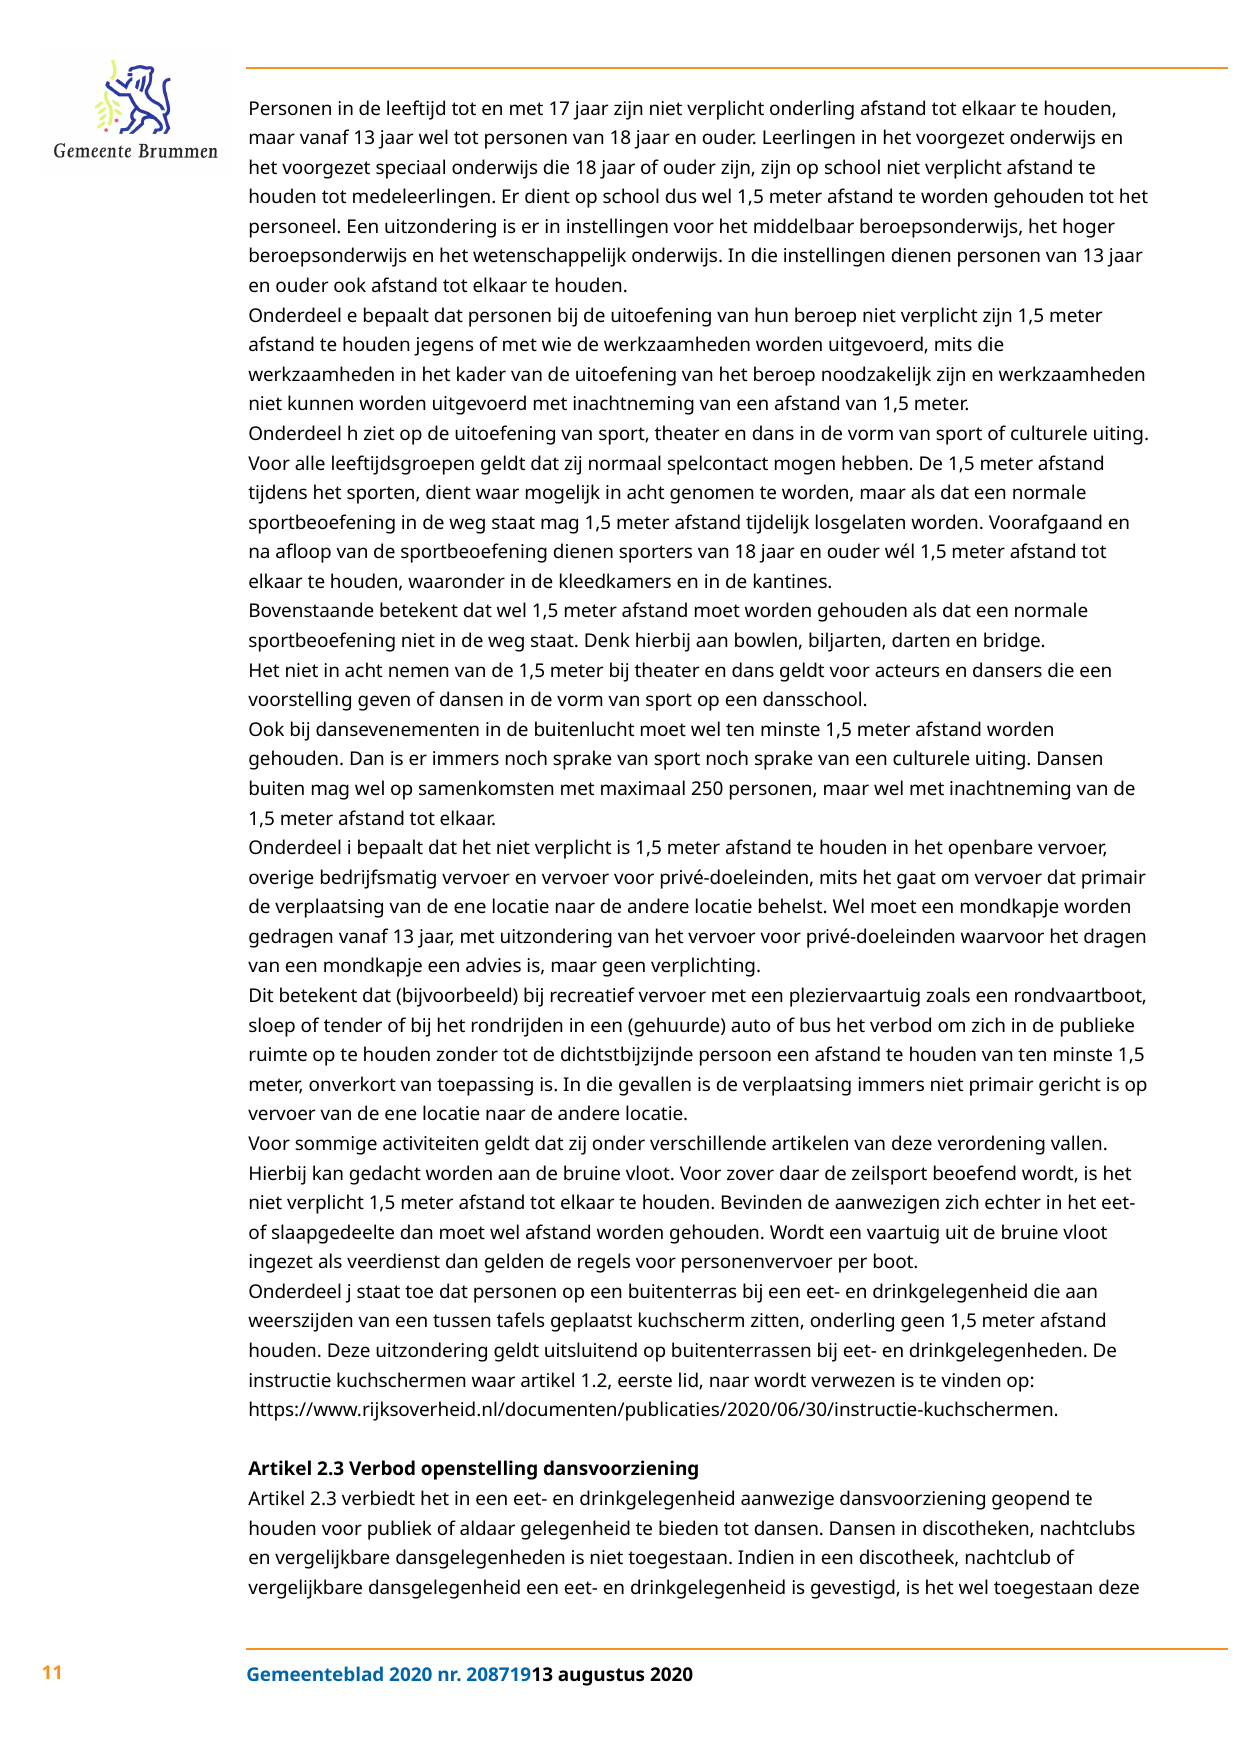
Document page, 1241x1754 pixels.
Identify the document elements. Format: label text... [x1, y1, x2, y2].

text Voor sommige activiteiten geldt dat zij onder verschillende artikelen van deze verordening vallen. Hierbij kan gedacht worden aan de bruine vloot. Voor zover daar de zeilsport beoefend wordt, is het niet verplicht 1,5 meter afstand tot elkaar te houden. Bevinden de aanwezigen zich echter in het eet- of slaapgedeelte dan moet wel afstand worden gehouden. Wordt een vaartuig uit de bruine vloot ingezet als veerdienst dan gelden de regels voor personenvervoer per boot. [248, 1130, 1152, 1274]
text Het niet in acht nemen van de 1,5 meter bij theater en dans geldt voor acteurs en dansers die een voorstelling geven of dansen in de vorm van sport op een dansschool. [248, 657, 1152, 712]
text Artikel 2.3 Verbod openstelling dansvoorziening [248, 1456, 1152, 1481]
text Ook bij dansevenementen in de buitenlucht moet wel ten minste 1,5 meter afstand worden gehouden. Dan is er immers noch sprake van sport noch sprake van een culturele uiting. Dansen buiten mag wel op samenkomsten met maximaal 250 personen, maar wel met inachtneming van de 1,5 meter afstand tot elkaar. [248, 716, 1152, 831]
text Onderdeel i bepaalt dat het niet verplicht is 1,5 meter afstand te houden in het openbare vervoer, overige bedrijfsmatig vervoer en vervoer voor privé-doeleinden, mits het gaat om vervoer dat primair de verplaatsing van de ene locatie naar de andere locatie behelst. Wel moet een mondkapje worden gedragen vanaf 13 jaar, met uitzondering van het vervoer voor privé-doeleinden waarvoor het dragen van een mondkapje een advies is, maar geen verplichting. [248, 834, 1152, 978]
text Artikel 2.3 verbiedt het in een eet- en drinkgelegenheid aanwezige dansvoorziening geopend te houden voor publiek of aldaar gelegenheid te bieden tot dansen. Dansen in discotheken, nachtclubs en vergelijkbare dansgelegenheden is niet toegestaan. Indien in een discotheek, nachtclub of vergelijkbare dansgelegenheid een eet- en drinkgelegenheid is gevestigd, is het wel toegestaan deze [248, 1485, 1152, 1600]
text Personen in de leeftijd tot en met 17 jaar zijn niet verplicht onderling afstand tot elkaar te houden, maar vanaf 13 jaar wel tot personen van 18 jaar en ouder. Leerlingen in het voorgezet onderwijs en het voorgezet speciaal onderwijs die 18 jaar of ouder zijn, zijn op school niet verplicht afstand te houden tot medeleerlingen. Er dient op school dus wel 1,5 meter afstand te worden gehouden tot het personeel. Een uitzondering is er in instellingen voor het middelbaar beroepsonderwijs, het hoger beroepsonderwijs en het wetenschappelijk onderwijs. In die instellingen dienen personen van 13 jaar en ouder ook afstand tot elkaar te houden. [248, 95, 1152, 298]
text Voor alle leeftijdsgroepen geldt dat zij normaal spelcontact mogen hebben. De 1,5 meter afstand tijdens het sporten, dient waar mogelijk in acht genomen te worden, maar als dat een normale sportbeoefening in de weg staat mag 1,5 meter afstand tijdelijk losgelaten worden. Voorafgaand en na afloop van de sportbeoefening dienen sporters van 18 jaar en ouder wél 1,5 meter afstand tot elkaar te houden, waaronder in de kleedkamers en in de kantines. [248, 450, 1152, 594]
text Bovenstaande betekent dat wel 1,5 meter afstand moet worden gehouden als dat een normale sportbeoefening niet in de weg staat. Denk hierbij aan bowlen, biljarten, darten en bridge. [248, 598, 1152, 653]
text Onderdeel e bepaalt dat personen bij de uitoefening van hun beroep niet verplicht zijn 1,5 meter afstand te houden jegens of met wie de werkzaamheden worden uitgevoerd, mits die werkzaamheden in het kader van de uitoefening van het beroep noodzakelijk zijn en werkzaamheden niet kunnen worden uitgevoerd met inachtneming van een afstand van 1,5 meter. [248, 302, 1152, 416]
picture [41, 47, 231, 172]
text Onderdeel j staat toe dat personen op een buitenterras bij een eet- en drinkgelegenheid die aan weerszijden van een tussen tafels geplaatst kuchscherm zitten, onderling geen 1,5 meter afstand houden. Deze uitzondering geldt uitsluitend op buitenterrassen bij eet- en drinkgelegenheden. De instructie kuchschermen waar artikel 1.2, eerste lid, naar wordt verwezen is te vinden op: https://www.rijksoverheid.nl/documenten/publicaties/2020/06/30/instructie-kuchschermen. [248, 1278, 1152, 1422]
text Dit betekent dat (bijvoorbeeld) bij recreatief vervoer met een pleziervaartuig zoals een rondvaartboot, sloep of tender of bij het rondrijden in een (gehuurde) auto of bus het verbod om zich in de publieke ruimte op te houden zonder tot de dichtstbijzijnde persoon een afstand te houden van ten minste 1,5 meter, onverkort van toepassing is. In die gevallen is de verplaatsing immers niet primair gericht is op vervoer van de ene locatie naar de andere locatie. [248, 982, 1152, 1126]
text Onderdeel h ziet op de uitoefening van sport, theater en dans in de vorm van sport of culturele uiting. [248, 420, 1152, 446]
